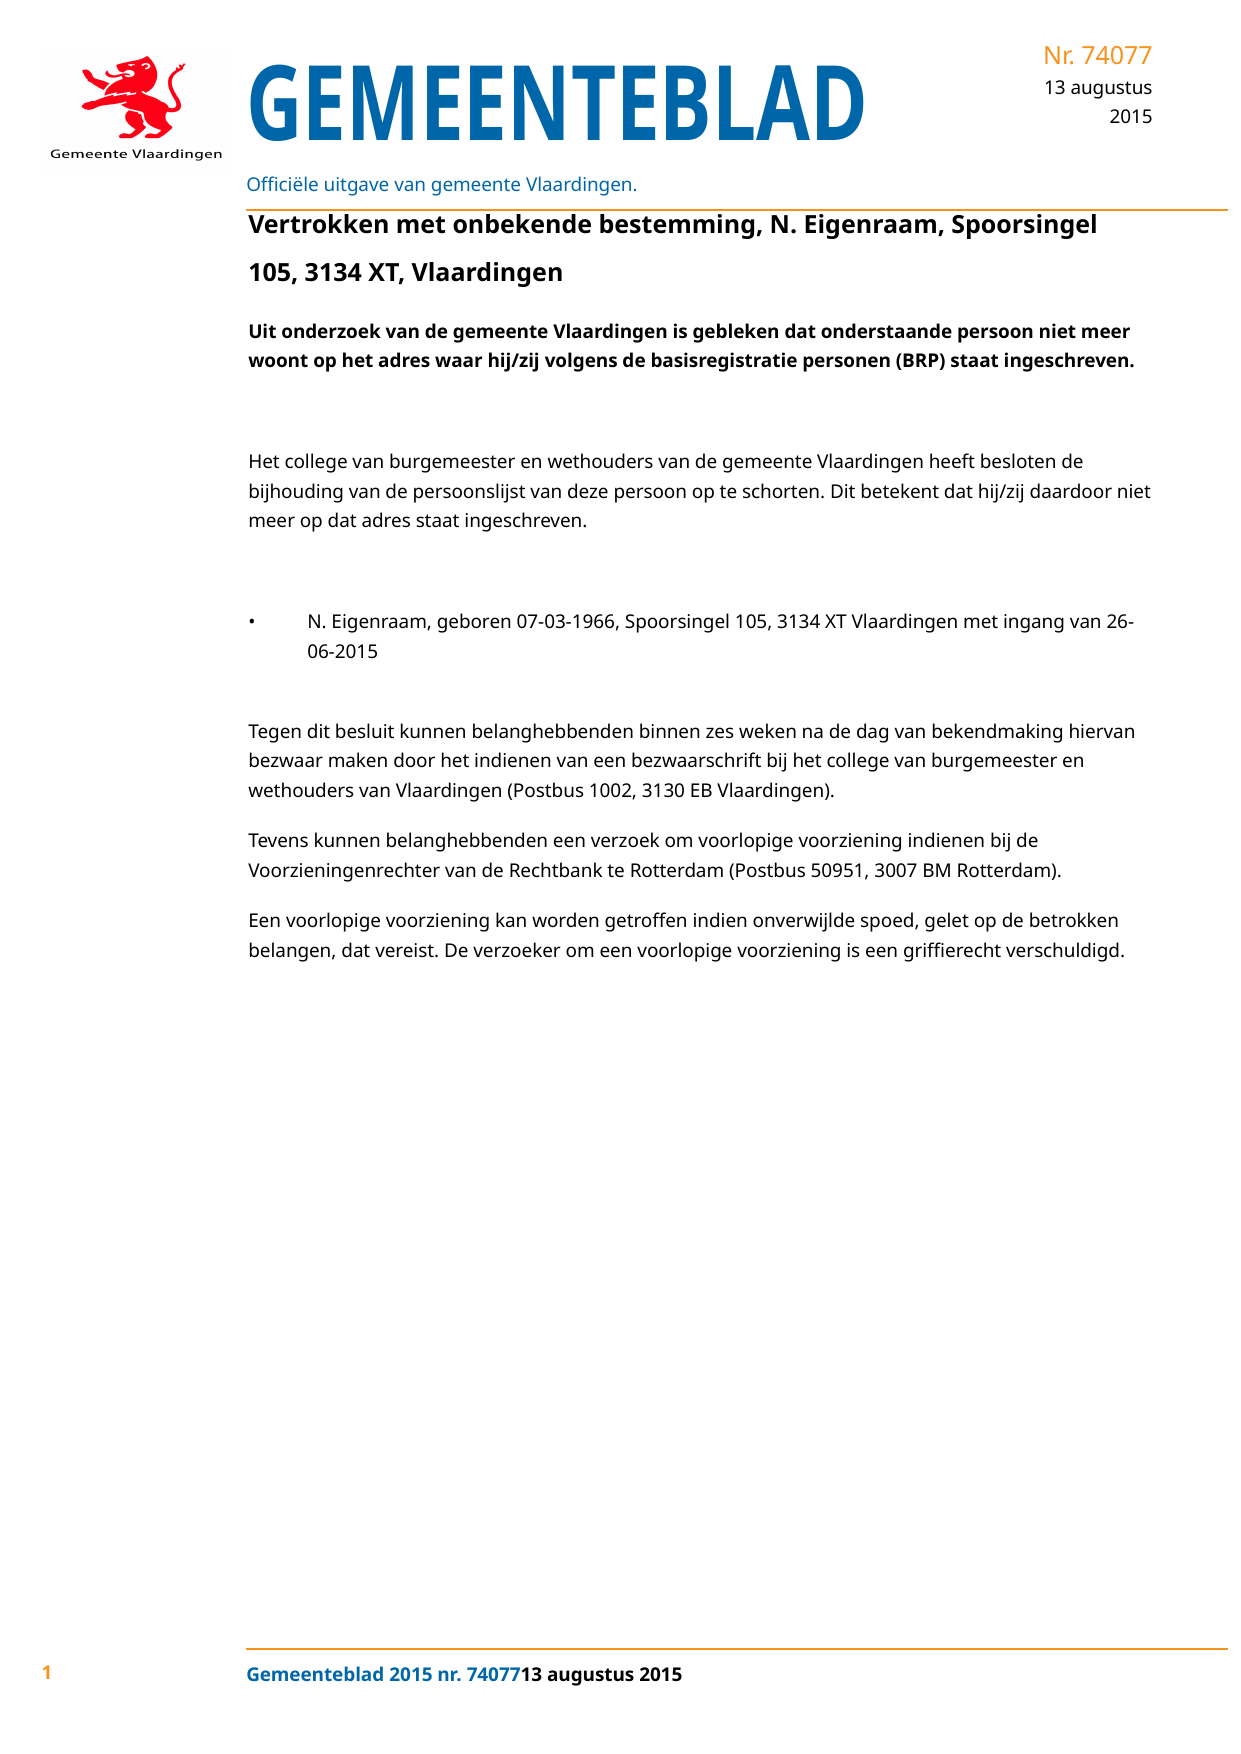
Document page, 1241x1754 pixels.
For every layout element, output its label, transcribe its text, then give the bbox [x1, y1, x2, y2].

text Vertrokken met onbekende bestemming, N. Eigenraam, Spoorsingel 105, 3134 XT, Vlaardingen [248, 211, 1152, 288]
text Het college van burgemeester en wethouders van de gemeente Vlaardingen heeft besloten de bijhouding van de persoonslijst van deze persoon op te schorten. Dit betekent dat hij/zij daardoor niet meer op dat adres staat ingeschreven. [248, 448, 1152, 533]
text Tegen dit besluit kunnen belanghebbenden binnen zes weken na de dag van bekendmaking hiervan bezwaar maken door het indienen van een bezwaarschrift bij het college van burgemeester en wethouders van Vlaardingen (Postbus 1002, 3130 EB Vlaardingen). [248, 718, 1152, 803]
text Uit onderzoek van de gemeente Vlaardingen is gebleken dat onderstaande persoon niet meer woont op het adres waar hij/zij volgens de basisregistratie personen (BRP) staat ingeschreven. [248, 318, 1152, 373]
picture [41, 47, 231, 172]
text Een voorlopige voorziening kan worden getroffen indien onverwijlde spoed, gelet op de betrokken belangen, dat vereist. De verzoeker om een voorlopige voorziening is een griffierecht verschuldigd. [248, 907, 1152, 963]
text Tevens kunnen belanghebbenden een verzoek om voorlopige voorziening indienen bij de Voorzieningenrechter van de Rechtbank te Rotterdam (Postbus 50951, 3007 BM Rotterdam). [248, 827, 1152, 883]
list N. Eigenraam, geboren 07-03-1966, Spoorsingel 105, 3134 XT Vlaardingen met ingang van 26-06-2015 [248, 608, 1152, 664]
